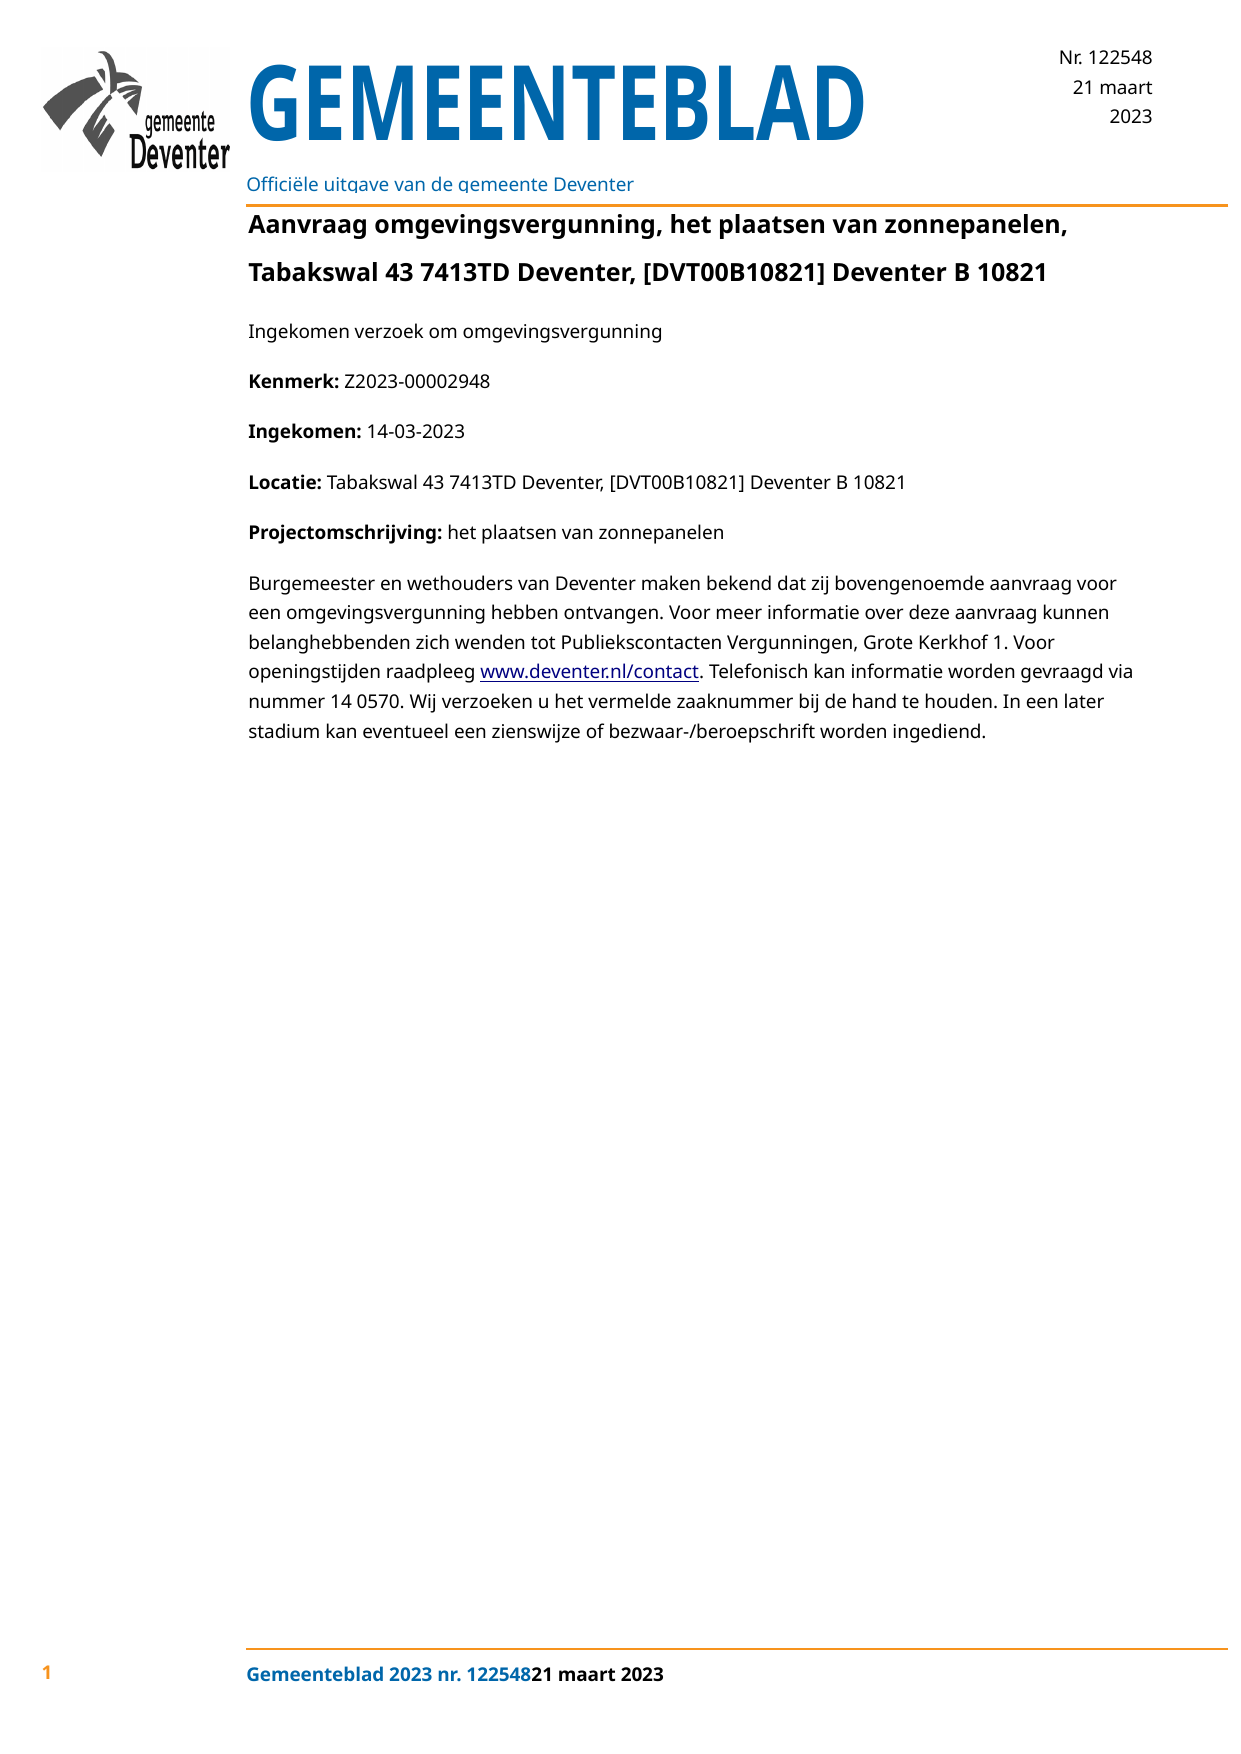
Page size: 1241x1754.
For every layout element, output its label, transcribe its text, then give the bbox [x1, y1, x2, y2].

text Locatie: Tabakswal 43 7413TD Deventer, [DVT00B10821] Deventer B 10821 [248, 469, 1152, 495]
text Projectomschrijving: het plaatsen van zonnepanelen [248, 519, 1152, 545]
text Aanvraag omgevingsvergunning, het plaatsen van zonnepanelen, Tabakswal 43 7413TD Deventer, [DVT00B10821] Deventer B 10821 [248, 207, 1152, 288]
text Ingekomen verzoek om omgevingsvergunning [248, 318, 1152, 344]
text Ingekomen: 14-03-2023 [248, 419, 1152, 444]
picture [41, 47, 231, 172]
text Kenmerk: Z2023-00002948 [248, 368, 1152, 394]
text Burgemeester en wethouders van Deventer maken bekend dat zij bovengenoemde aanvraag voor een omgevingsvergunning hebben ontvangen. Voor meer informatie over deze aanvraag kunnen belanghebbenden zich wenden tot Publiekscontacten Vergunningen, Grote Kerkhof 1. Voor openingstijden raadpleeg www.deventer.nl/contact. Telefonisch kan informatie worden gevraagd via nummer 14 0570. Wij verzoeken u het vermelde zaaknummer bij de hand te houden. In een later stadium kan eventueel een zienswijze of bezwaar-/beroepschrift worden ingediend. [248, 570, 1152, 744]
